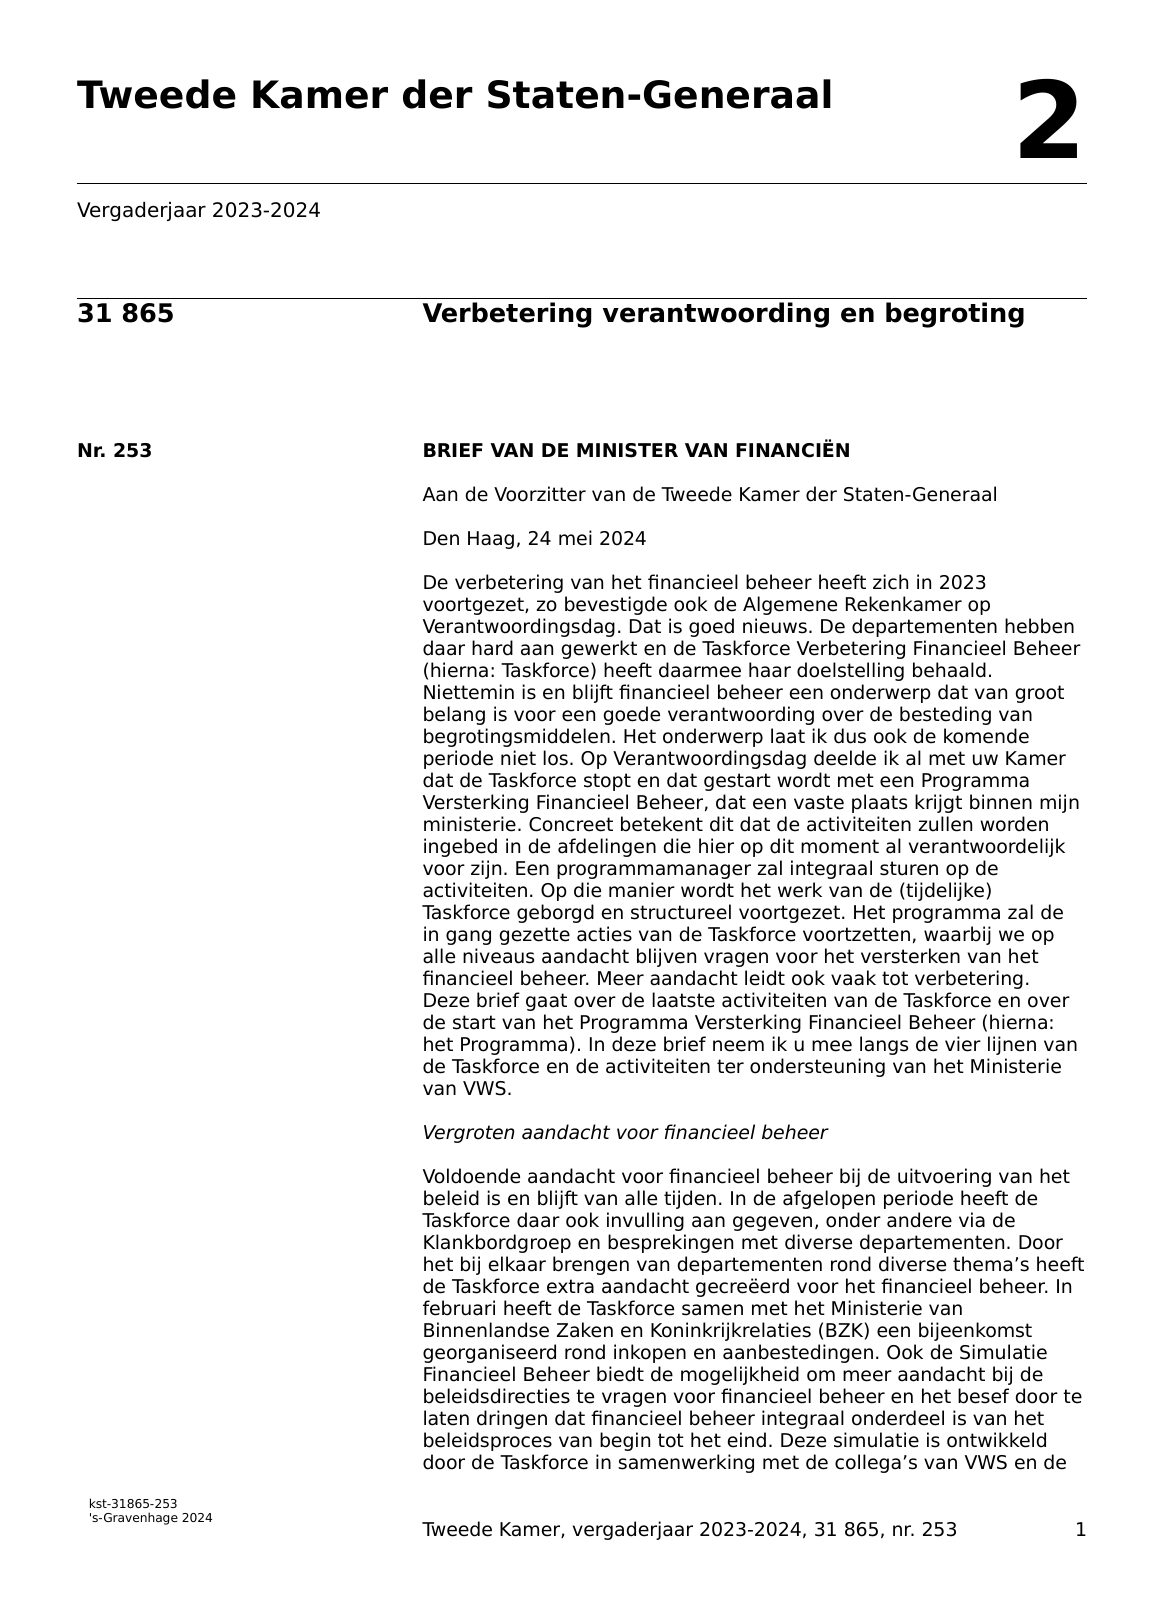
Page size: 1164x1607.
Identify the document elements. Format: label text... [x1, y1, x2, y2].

table_cell Vergaderjaar 2023-2024 [77, 184, 1087, 298]
text Aan de Voorzitter van de Tweede Kamer der Staten-Generaal [422, 484, 1087, 506]
table_header 2 [886, 59, 1087, 183]
text 's-Gravenhage 2024 [88, 1511, 323, 1525]
text De verbetering van het financieel beheer heeft zich in 2023 voortgezet, zo bevestigde ook de Algemene Rekenkamer op Verantwoordingsdag. Dat is goed nieuws. De departementen hebben daar hard aan gewerkt en de Taskforce Verbetering Financieel Beheer (hierna: Taskforce) heeft daarmee haar doelstelling behaald. Niettemin is en blijft financieel beheer een onderwerp dat van groot belang is voor een goede verantwoording over de besteding van begrotingsmiddelen. Het onderwerp laat ik dus ook de komende periode niet los. Op Verantwoordingsdag deelde ik al met uw Kamer dat de Taskforce stopt en dat gestart wordt met een Programma Versterking Financieel Beheer, dat een vaste plaats krijgt binnen mijn ministerie. Concreet betekent dit dat de activiteiten zullen worden ingebed in de afdelingen die hier op dit moment al verantwoordelijk voor zijn. Een programmamanager zal integraal sturen op de activiteiten. Op die manier wordt het werk van de (tijdelijke) Taskforce geborgd en structureel voortgezet. Het programma zal de in gang gezette acties van de Taskforce voortzetten, waarbij we op alle niveaus aandacht blijven vragen voor het versterken van het financieel beheer. Meer aandacht leidt ook vaak tot verbetering. [422, 572, 1087, 990]
subtitle 31 865 Verbetering verantwoording en begroting [77, 299, 1087, 329]
subtitle Nr. 253 BRIEF VAN DE MINISTER VAN FINANCIËN [77, 440, 1087, 462]
table_header Tweede Kamer der Staten-Generaal [77, 59, 886, 183]
text Den Haag, 24 mei 2024 [422, 528, 1087, 550]
text Deze brief gaat over de laatste activiteiten van de Taskforce en over de start van het Programma Versterking Financieel Beheer (hierna: het Programma). In deze brief neem ik u mee langs de vier lijnen van de Taskforce en de activiteiten ter ondersteuning van het Ministerie van VWS. [422, 990, 1087, 1100]
subtitle Vergroten aandacht voor financieel beheer [422, 1122, 1087, 1144]
text kst-31865-253 [88, 1497, 323, 1511]
text Voldoende aandacht voor financieel beheer bij de uitvoering van het beleid is en blijft van alle tijden. In de afgelopen periode heeft de Taskforce daar ook invulling aan gegeven, onder andere via de Klankbordgroep en besprekingen met diverse departementen. Door het bij elkaar brengen van departementen rond diverse thema’s heeft de Taskforce extra aandacht gecreëerd voor het financieel beheer. In februari heeft de Taskforce samen met het Ministerie van Binnenlandse Zaken en Koninkrijkrelaties (BZK) een bijeenkomst georganiseerd rond inkopen en aanbestedingen. Ook de Simulatie Financieel Beheer biedt de mogelijkheid om meer aandacht bij de beleidsdirecties te vragen voor financieel beheer en het besef door te laten dringen dat financieel beheer integraal onderdeel is van het beleidsproces van begin tot het eind. Deze simulatie is ontwikkeld door de Taskforce in samenwerking met de collega’s van VWS en de [422, 1166, 1087, 1474]
